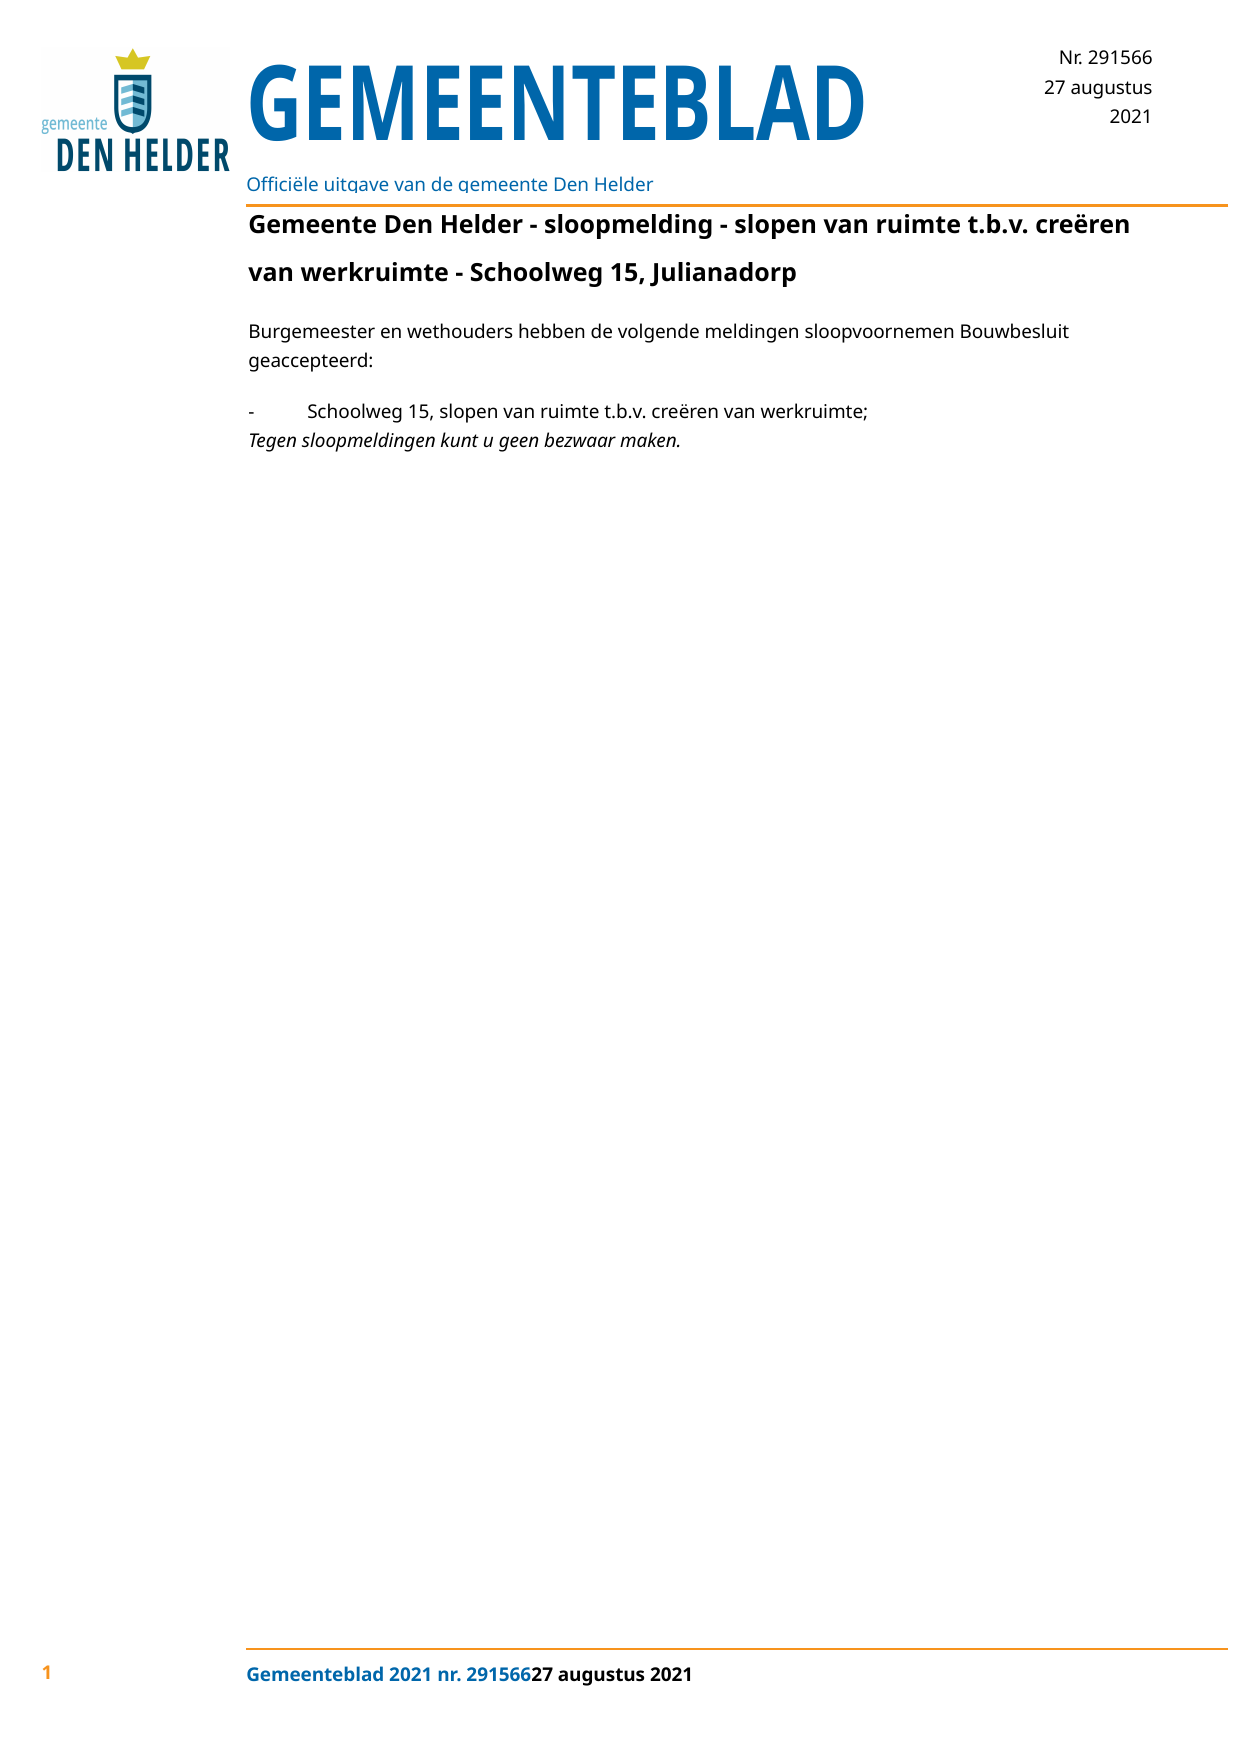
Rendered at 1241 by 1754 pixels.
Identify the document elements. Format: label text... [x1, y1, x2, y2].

picture [130, 157, 135, 172]
text Burgemeester en wethouders hebben de volgende meldingen sloopvoornemen Bouwbesluit geaccepteerd: [248, 318, 1152, 373]
picture [220, 160, 224, 172]
picture [100, 154, 106, 172]
text Tegen sloopmeldingen kunt u geen bezwaar maken. [248, 427, 1152, 453]
picture [41, 47, 231, 172]
picture [63, 144, 68, 165]
list Schoolweg 15, slopen van ruimte t.b.v. creëren van werkruimte; [248, 398, 1152, 424]
text Gemeente Den Helder - sloopmelding - slopen van ruimte t.b.v. creëren van werkruimte - Schoolweg 15, Julianadorp [248, 207, 1152, 288]
picture [182, 144, 187, 165]
